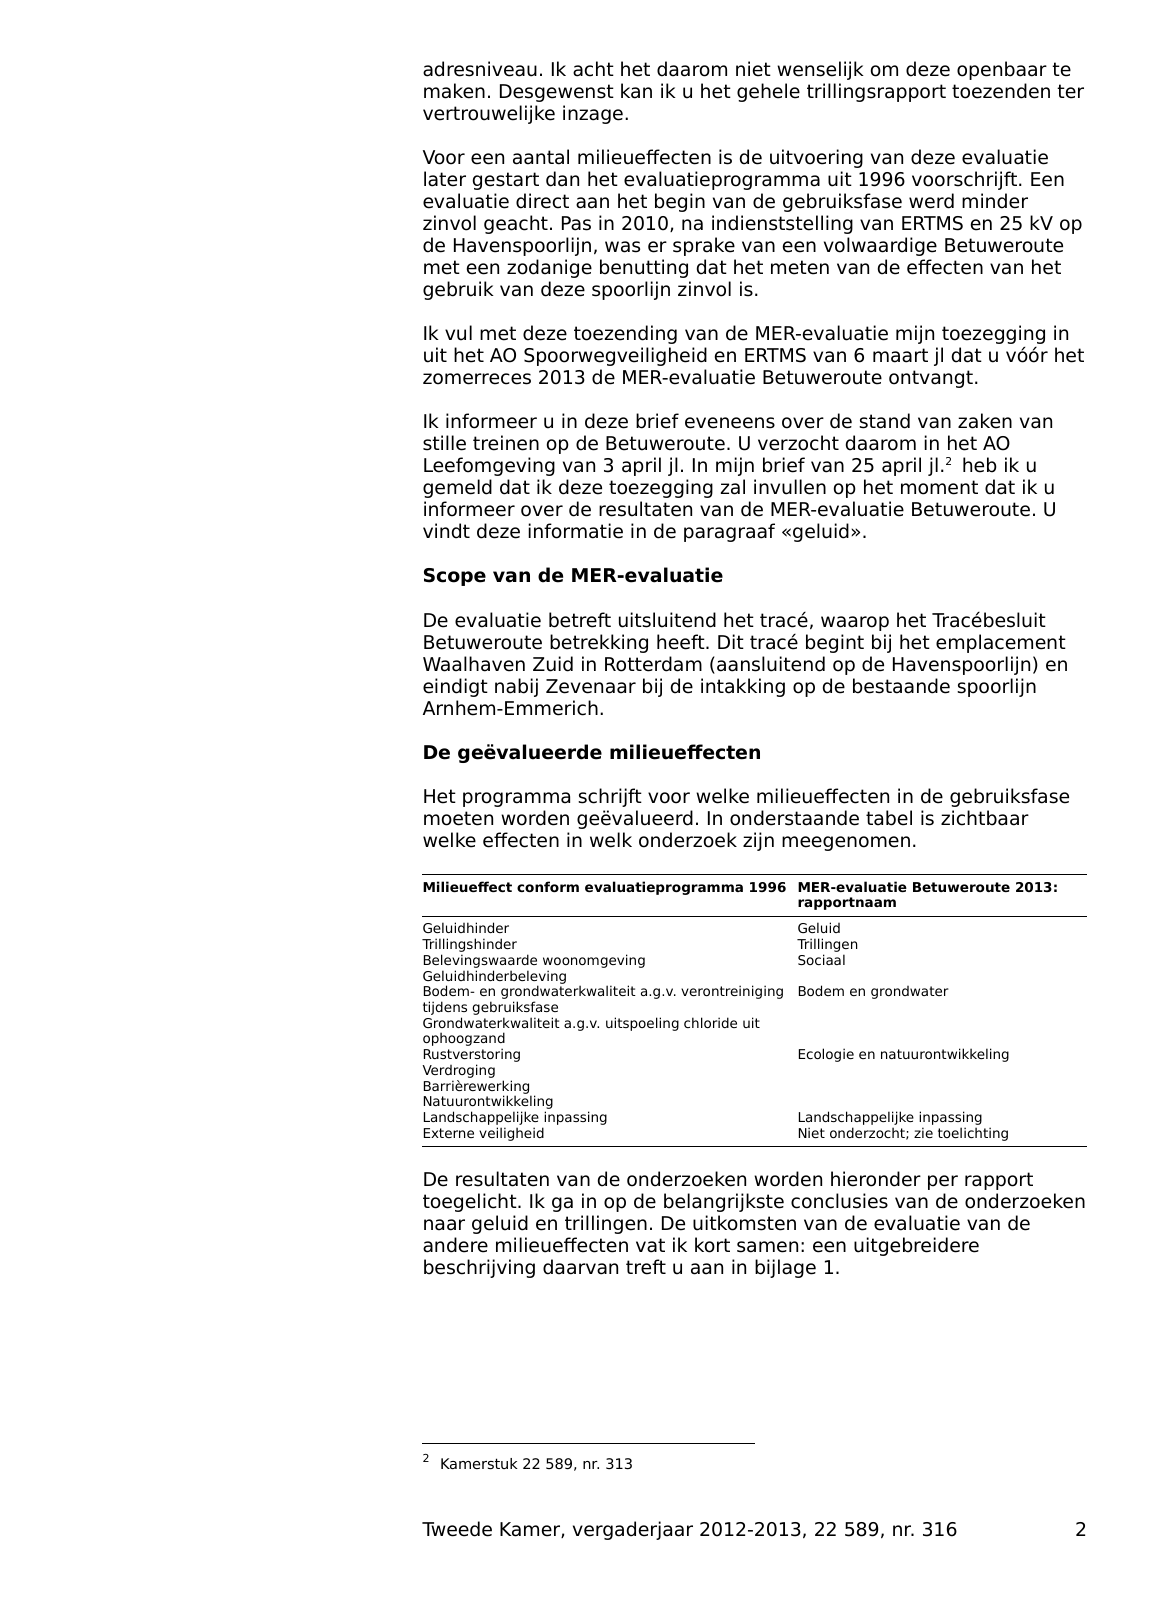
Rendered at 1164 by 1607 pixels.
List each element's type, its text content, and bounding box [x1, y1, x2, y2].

table_cell Belevingswaarde woonomgeving [422, 953, 791, 968]
table_cell Barrièrewerking [422, 1079, 791, 1094]
subtitle Scope van de MER-evaluatie [422, 565, 1087, 587]
table_cell Niet onderzocht; zie toelichting [791, 1126, 1087, 1146]
table_cell Trillingen [791, 937, 1087, 953]
table_cell Natuurontwikkeling [422, 1094, 791, 1110]
table_cell Externe veiligheid [422, 1126, 791, 1146]
text Ik informeer u in deze brief eveneens over de stand van zaken van stille treinen op de Betuweroute. U verzocht daarom in het AO Leefomgeving van 3 april jl. In mijn brief van 25 april jl. heb ik u gemeld dat ik deze toezegging zal invullen op het moment dat ik u informeer over de resultaten van de MER-evaluatie Betuweroute. U vindt deze informatie in de paragraaf «geluid». [422, 411, 1087, 543]
text Het programma schrijft voor welke milieueffecten in de gebruiksfase moeten worden geëvalueerd. In onderstaande tabel is zichtbaar welke effecten in welk onderzoek zijn meegenomen. [422, 786, 1087, 852]
table_cell Landschappelijke inpassing [791, 1110, 1087, 1126]
text De evaluatie betreft uitsluitend het tracé, waarop het Tracébesluit Betuweroute betrekking heeft. Dit tracé begint bij het emplacement Waalhaven Zuid in Rotterdam (aansluitend op de Havenspoorlijn) en eindigt nabij Zevenaar bij de intakking op de bestaande spoorlijn Arnhem-Emmerich. [422, 609, 1087, 719]
table_cell Geluid [791, 917, 1087, 937]
table_cell Geluidhinderbeleving [422, 969, 791, 984]
table_cell Grondwaterkwaliteit a.g.v. uitspoeling chloride uit ophoogzand [422, 1016, 791, 1047]
table_cell Rustverstoring [422, 1047, 791, 1063]
table_cell Landschappelijke inpassing [422, 1110, 791, 1126]
text De resultaten van de onderzoeken worden hieronder per rapport toegelicht. Ik ga in op de belangrijkste conclusies van de onderzoeken naar geluid en trillingen. De uitkomsten van de evaluatie van de andere milieueffecten vat ik kort samen: een uitgebreidere beschrijving daarvan treft u aan in bijlage 1. [422, 1169, 1087, 1279]
table_cell Sociaal [791, 953, 1087, 984]
table_cell Ecologie en natuurontwikkeling [791, 1047, 1087, 1110]
text adresniveau. Ik acht het daarom niet wenselijk om deze openbaar te maken. Desgewenst kan ik u het gehele trillingsrapport toezenden ter vertrouwelijke inzage. [422, 59, 1087, 125]
subtitle De geëvalueerde milieueffecten [422, 742, 1087, 764]
text Ik vul met deze toezending van de MER-evaluatie mijn toezegging in uit het AO Spoorwegveiligheid en ERTMS van 6 maart jl dat u vóór het zomerreces 2013 de MER-evaluatie Betuweroute ontvangt. [422, 323, 1087, 389]
table_header Milieueffect conform evaluatieprogramma 1996 [422, 875, 791, 916]
table_header MER-evaluatie Betuweroute 2013: rapportnaam [791, 875, 1087, 916]
table_cell Bodem en grondwater [791, 984, 1087, 1047]
table_cell Bodem- en grondwaterkwaliteit a.g.v. verontreiniging tijdens gebruiksfase [422, 984, 791, 1016]
table_cell Trillingshinder [422, 937, 791, 953]
table_cell Geluidhinder [422, 917, 791, 937]
text Kamerstuk 22 589, nr. 313 [422, 1452, 1087, 1474]
text Voor een aantal milieueffecten is de uitvoering van deze evaluatie later gestart dan het evaluatieprogramma uit 1996 voorschrijft. Een evaluatie direct aan het begin van de gebruiksfase werd minder zinvol geacht. Pas in 2010, na indienststelling van ERTMS en 25 kV op de Havenspoorlijn, was er sprake van een volwaardige Betuweroute met een zodanige benutting dat het meten van de effecten van het gebruik van deze spoorlijn zinvol is. [422, 147, 1087, 301]
table_cell Verdroging [422, 1063, 791, 1078]
